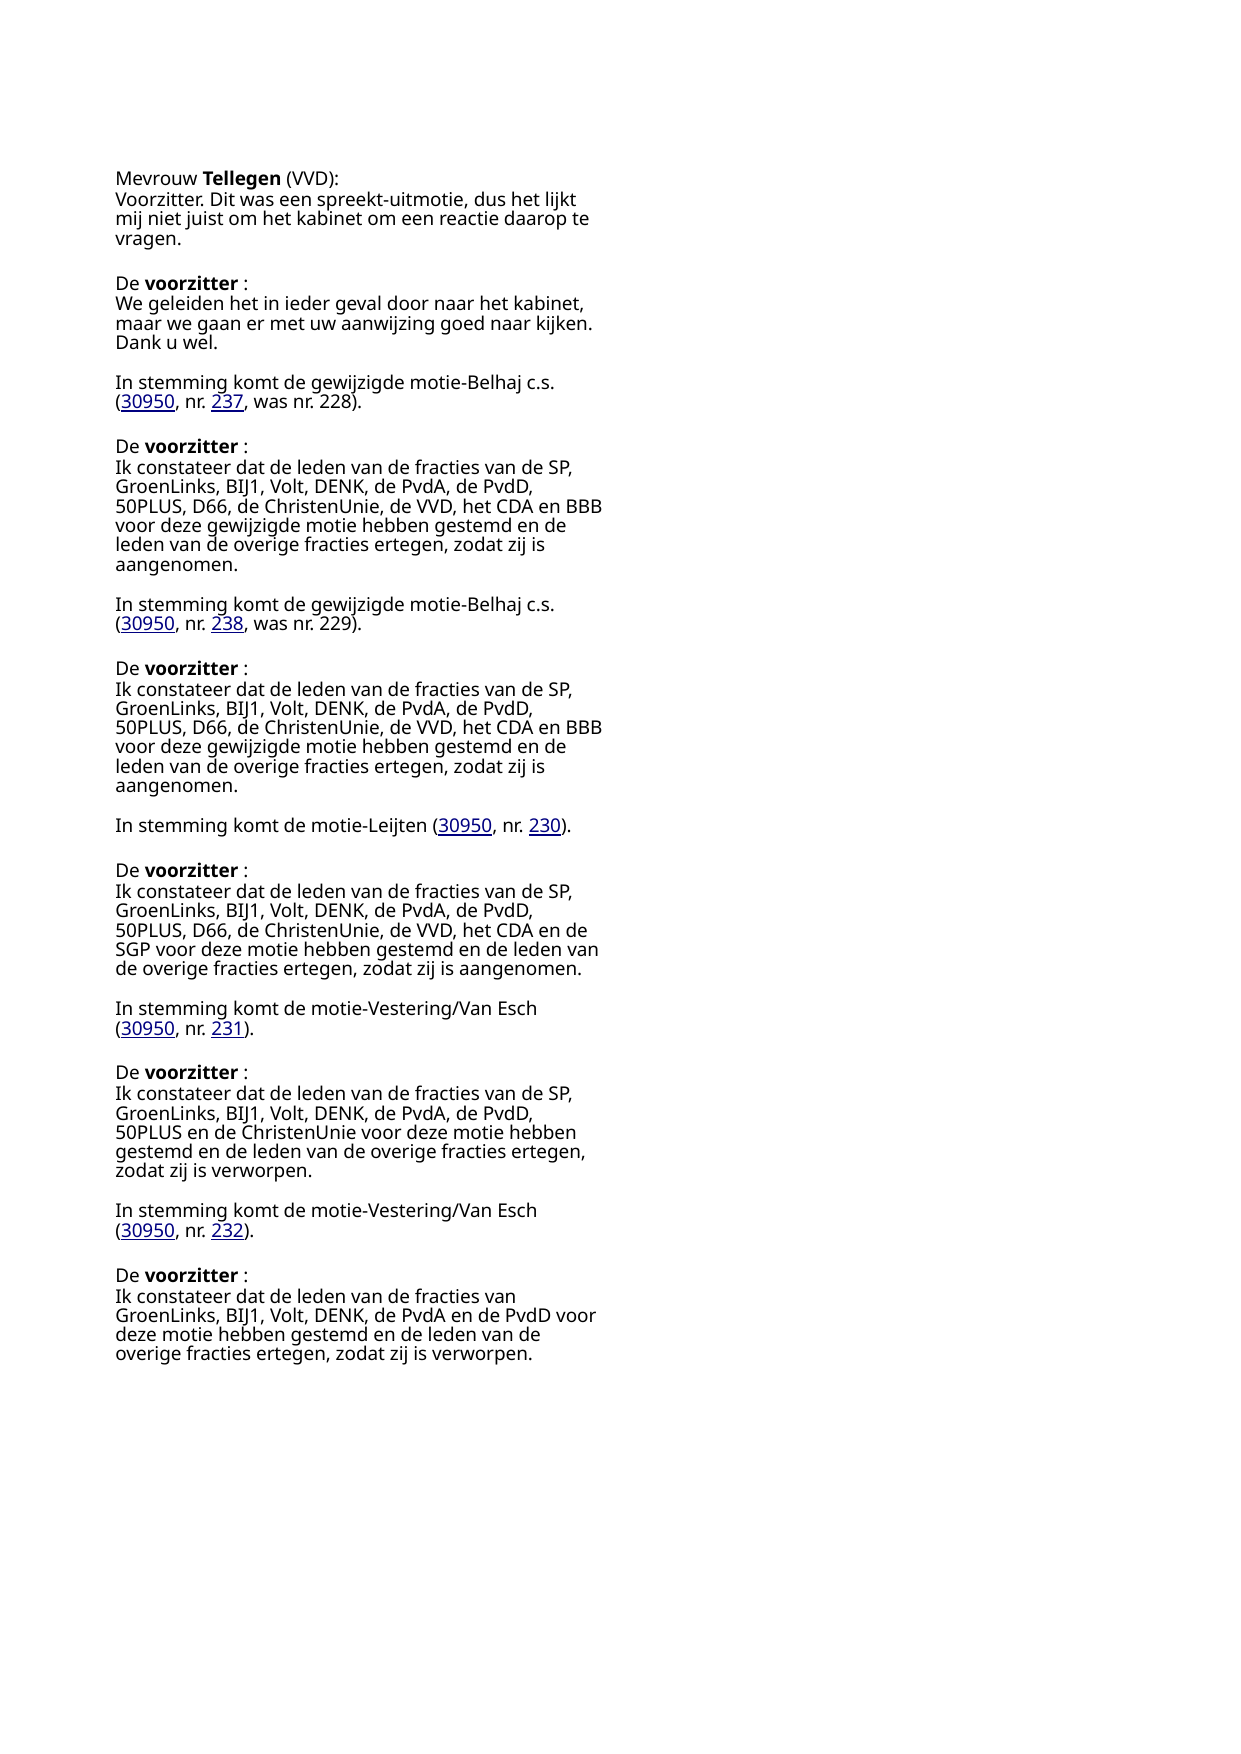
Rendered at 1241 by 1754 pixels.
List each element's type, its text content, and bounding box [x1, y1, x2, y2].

text We geleiden het in ieder geval door naar het kabinet, maar we gaan er met uw aanwijzing goed naar kijken. Dank u wel. [115, 295, 605, 353]
text De voorzitter : [115, 270, 605, 295]
text Ik constateer dat de leden van de fracties van GroenLinks, BIJ1, Volt, DENK, de PvdA en de PvdD voor deze motie hebben gestemd en de leden van de overige fracties ertegen, zodat zij is verworpen. [115, 1288, 605, 1365]
text In stemming komt de motie-Vestering/Van Esch (30950, nr. 231). [115, 1000, 605, 1039]
text In stemming komt de gewijzigde motie-Belhaj c.s. (30950, nr. 237, was nr. 228). [115, 374, 605, 413]
text In stemming komt de gewijzigde motie-Belhaj c.s. (30950, nr. 238, was nr. 229). [115, 596, 605, 634]
text In stemming komt de motie-Leijten (30950, nr. 230). [115, 817, 605, 836]
text Ik constateer dat de leden van de fracties van de SP, GroenLinks, BIJ1, Volt, DENK, de PvdA, de PvdD, 50PLUS, D66, de ChristenUnie, de VVD, het CDA en de SGP voor deze motie hebben gestemd en de leden van de overige fracties ertegen, zodat zij is aangenomen. [115, 883, 605, 979]
text De voorzitter : [115, 1262, 605, 1288]
text De voorzitter : [115, 857, 605, 883]
text Voorzitter. Dit was een spreekt-uitmotie, dus het lijkt mij niet juist om het kabinet om een reactie daarop te vragen. [115, 191, 605, 249]
text Mevrouw Tellegen (VVD): [115, 165, 605, 191]
text De voorzitter : [115, 1059, 605, 1085]
text Ik constateer dat de leden van de fracties van de SP, GroenLinks, BIJ1, Volt, DENK, de PvdA, de PvdD, 50PLUS, D66, de ChristenUnie, de VVD, het CDA en BBB voor deze gewijzigde motie hebben gestemd en de leden van de overige fracties ertegen, zodat zij is aangenomen. [115, 681, 605, 796]
text In stemming komt de motie-Vestering/Van Esch (30950, nr. 232). [115, 1202, 605, 1241]
text Ik constateer dat de leden van de fracties van de SP, GroenLinks, BIJ1, Volt, DENK, de PvdA, de PvdD, 50PLUS, D66, de ChristenUnie, de VVD, het CDA en BBB voor deze gewijzigde motie hebben gestemd en de leden van de overige fracties ertegen, zodat zij is aangenomen. [115, 459, 605, 575]
text Ik constateer dat de leden van de fracties van de SP, GroenLinks, BIJ1, Volt, DENK, de PvdA, de PvdD, 50PLUS en de ChristenUnie voor deze motie hebben gestemd en de leden van de overige fracties ertegen, zodat zij is verworpen. [115, 1085, 605, 1182]
text De voorzitter : [115, 655, 605, 681]
text De voorzitter : [115, 433, 605, 459]
